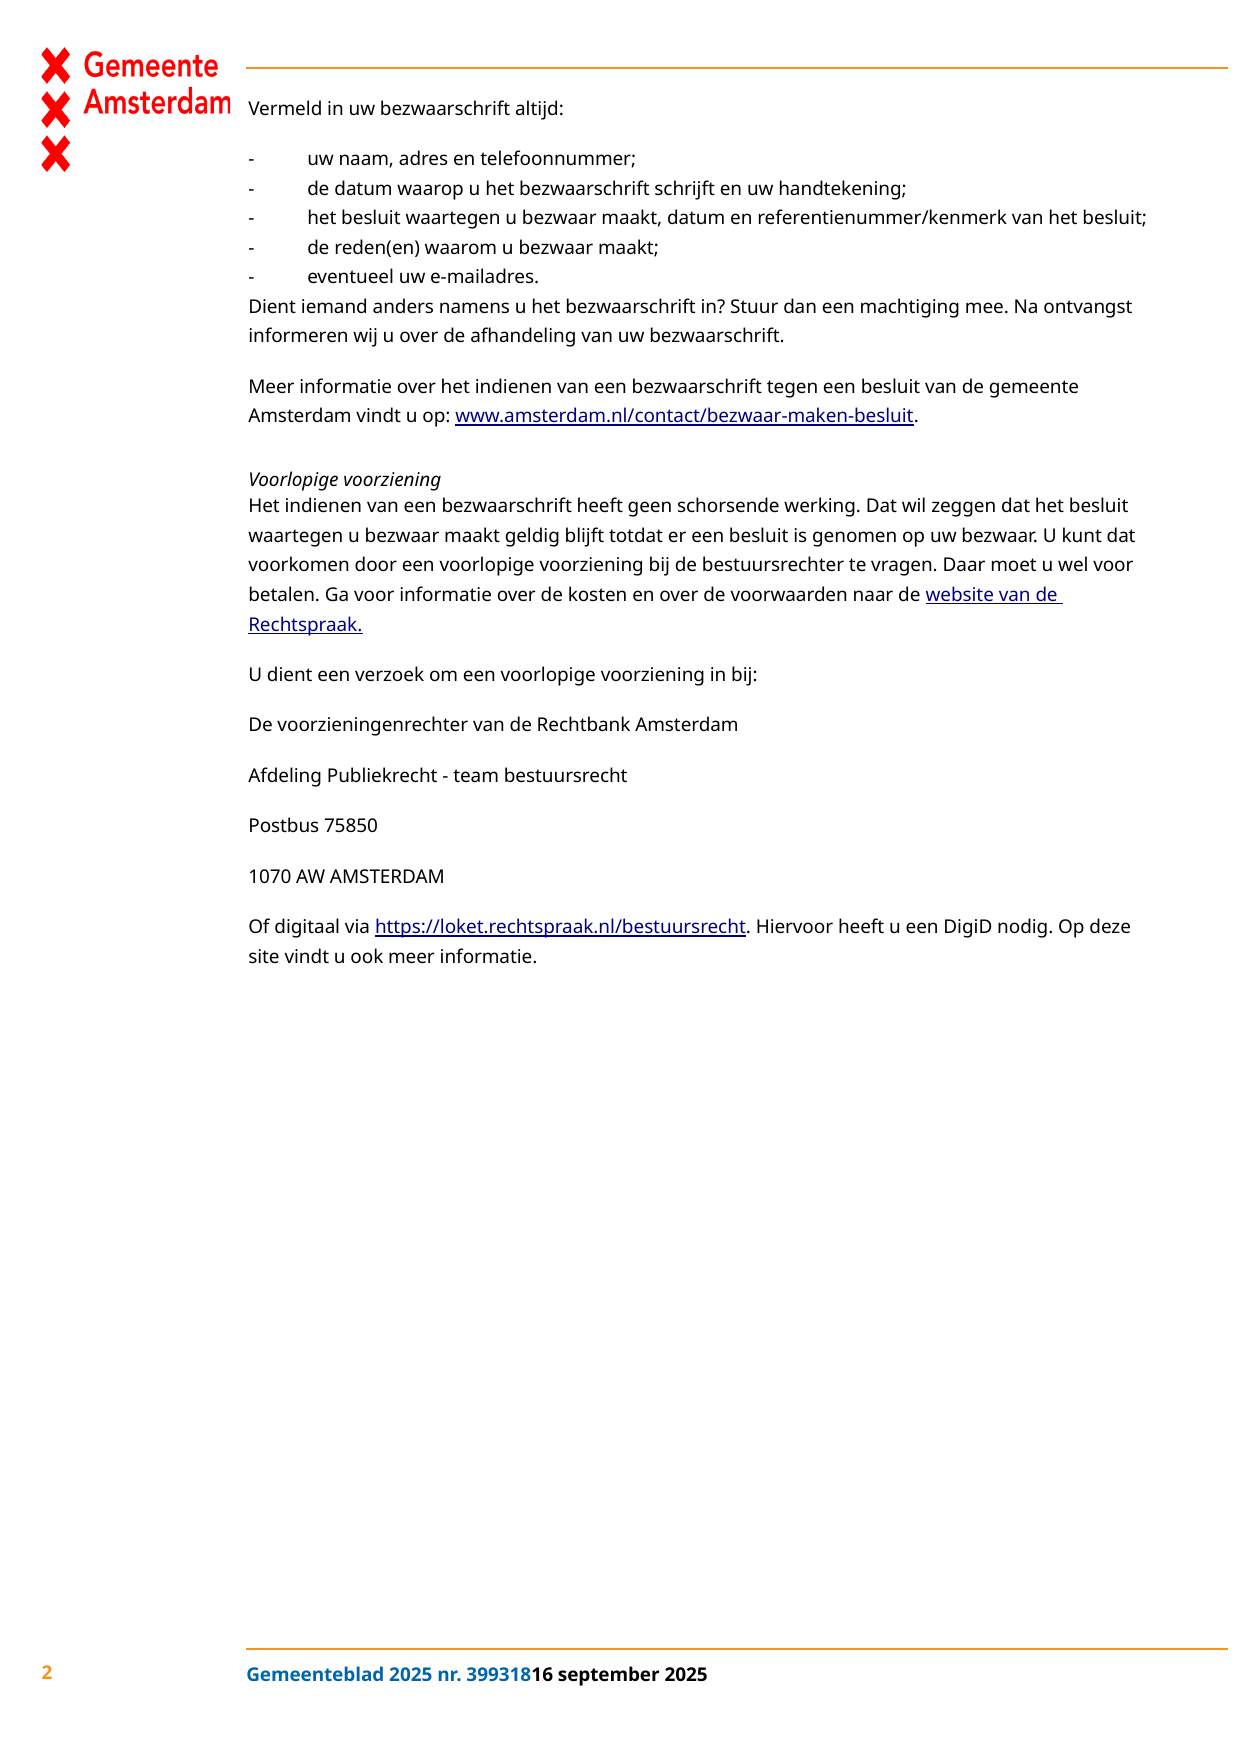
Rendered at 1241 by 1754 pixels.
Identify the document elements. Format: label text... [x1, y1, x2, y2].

picture [41, 47, 231, 172]
text Postbus 75850 [248, 812, 1152, 838]
list het besluit waartegen u bezwaar maakt, datum en referentienummer/kenmerk van het besluit; [248, 204, 1152, 230]
text Dient iemand anders namens u het bezwaarschrift in? Stuur dan een machtiging mee. Na ontvangst informeren wij u over de afhandeling van uw bezwaarschrift. [248, 293, 1152, 348]
text Of digitaal via https://loket.rechtspraak.nl/bestuursrecht. Hiervoor heeft u een DigiD nodig. Op deze site vindt u ook meer informatie. [248, 913, 1152, 968]
list uw naam, adres en telefoonnummer; [248, 145, 1152, 171]
list de datum waarop u het bezwaarschrift schrijft en uw handtekening; [248, 175, 1152, 201]
text Meer informatie over het indienen van een bezwaarschrift tegen een besluit van de gemeente Amsterdam vindt u op: www.amsterdam.nl/contact/bezwaar-maken-besluit. [248, 373, 1152, 428]
text Voorlopige voorziening [248, 467, 1152, 492]
text De voorzieningenrechter van de Rechtbank Amsterdam [248, 712, 1152, 737]
text Het indienen van een bezwaarschrift heeft geen schorsende werking. Dat wil zeggen dat het besluit waartegen u bezwaar maakt geldig blijft totdat er een besluit is genomen op uw bezwaar. U kunt dat voorkomen door een voorlopige voorziening bij de bestuursrechter te vragen. Daar moet u wel voor betalen. Ga voor informatie over de kosten en over de voorwaarden naar de website van de Rechtspraak. [248, 492, 1152, 636]
text U dient een verzoek om een voorlopige voorziening in bij: [248, 661, 1152, 687]
list de reden(en) waarom u bezwaar maakt; [248, 234, 1152, 260]
list eventueel uw e-mailadres. [248, 263, 1152, 289]
text Vermeld in uw bezwaarschrift altijd: [248, 95, 1152, 121]
text Afdeling Publiekrecht - team bestuursrecht [248, 762, 1152, 788]
text 1070 AW AMSTERDAM [248, 863, 1152, 888]
